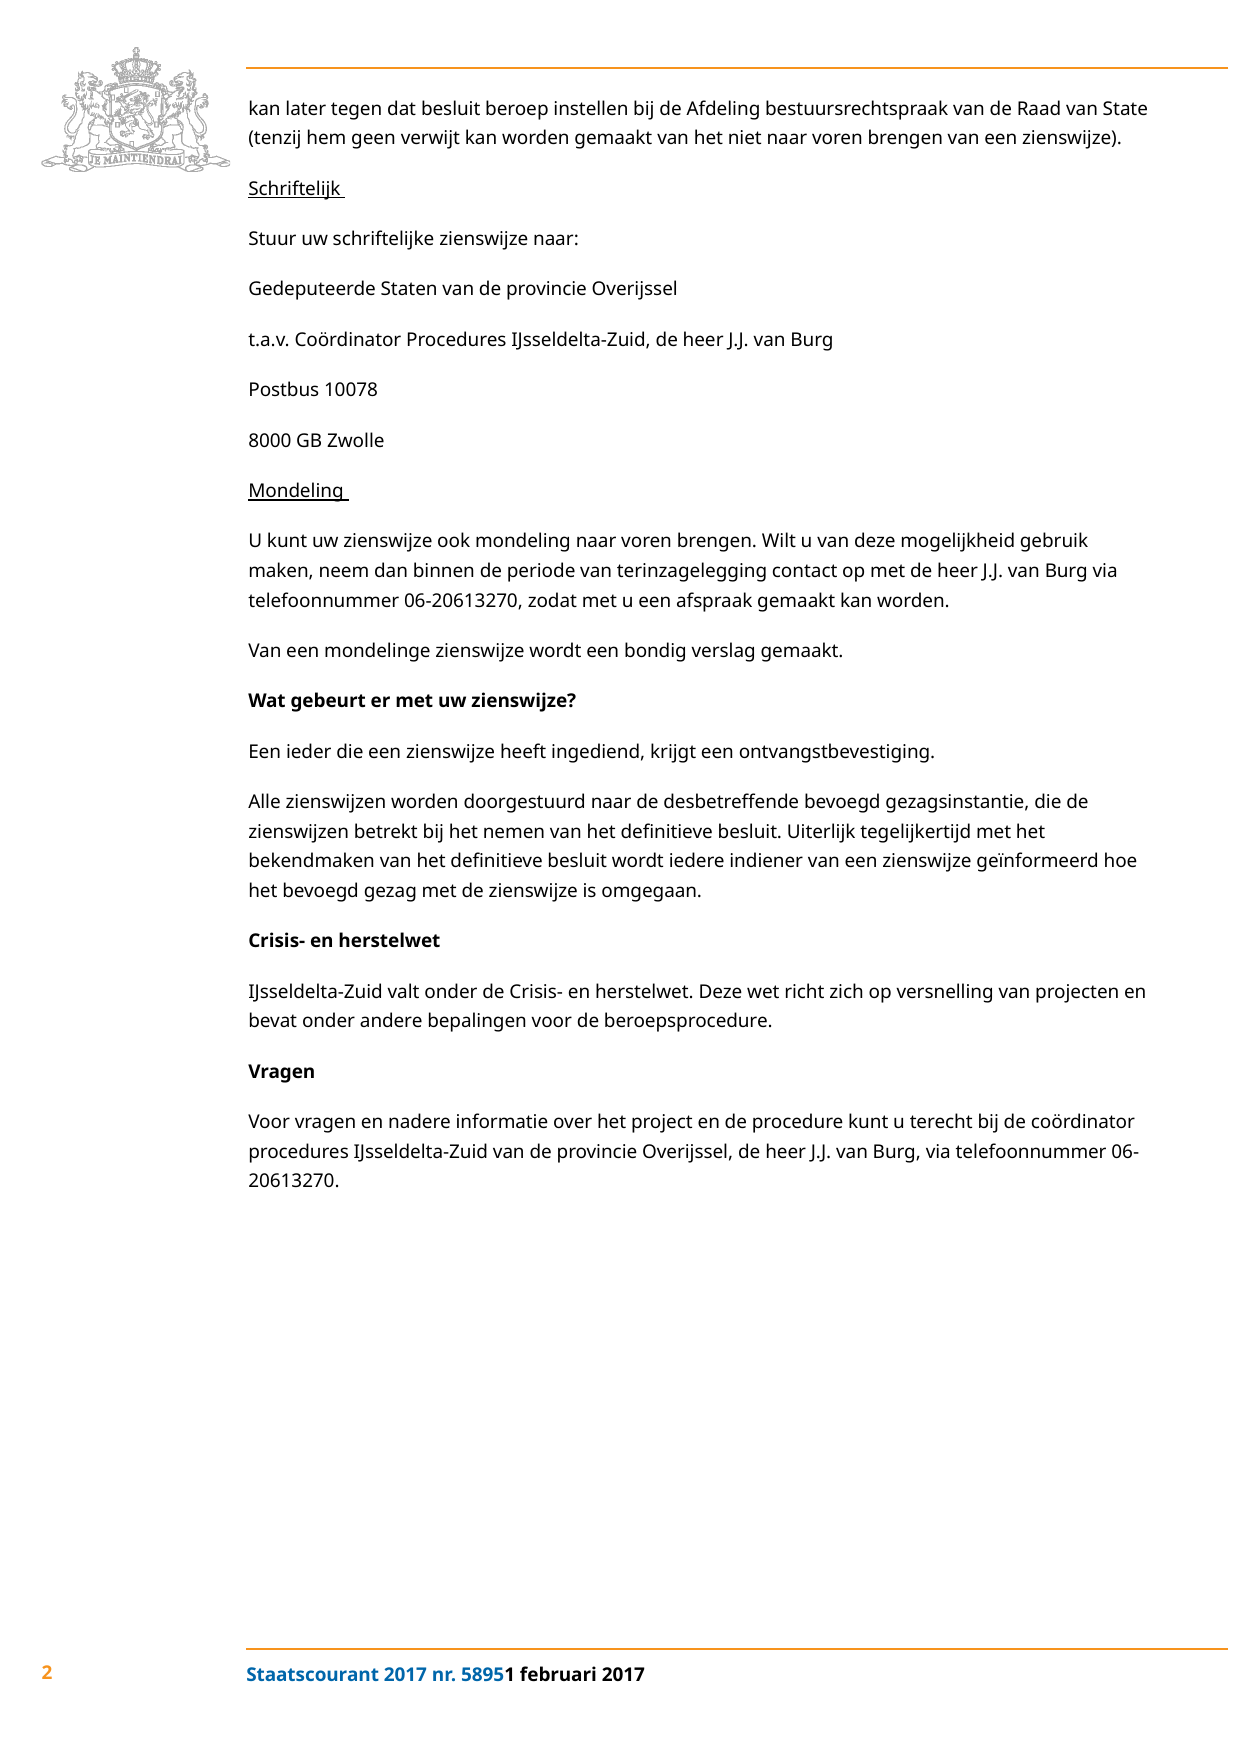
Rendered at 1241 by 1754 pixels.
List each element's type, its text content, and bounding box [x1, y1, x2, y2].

text Gedeputeerde Staten van de provincie Overijssel [248, 276, 1152, 301]
text Een ieder die een zienswijze heeft ingediend, krijgt een ontvangstbevestiging. [248, 738, 1152, 764]
text Stuur uw schriftelijke zienswijze naar: [248, 225, 1152, 251]
picture [41, 47, 231, 172]
text kan later tegen dat besluit beroep instellen bij de Afdeling bestuursrechtspraak van de Raad van State (tenzij hem geen verwijt kan worden gemaakt van het niet naar voren brengen van een zienswijze). [248, 95, 1152, 150]
text Mondeling [248, 477, 1152, 503]
text Schriftelijk [248, 175, 1152, 201]
text 8000 GB Zwolle [248, 427, 1152, 453]
text U kunt uw zienswijze ook mondeling naar voren brengen. Wilt u van deze mogelijkheid gebruik maken, neem dan binnen de periode van terinzagelegging contact op met de heer J.J. van Burg via telefoonnummer 06-20613270, zodat met u een afspraak gemaakt kan worden. [248, 528, 1152, 613]
text Voor vragen en nadere informatie over het project en de procedure kunt u terecht bij de coördinator procedures IJsseldelta-Zuid van de provincie Overijssel, de heer J.J. van Burg, via telefoonnummer 06-20613270. [248, 1108, 1152, 1193]
text Postbus 10078 [248, 376, 1152, 402]
text Van een mondelinge zienswijze wordt een bondig verslag gemaakt. [248, 637, 1152, 663]
text Crisis- en herstelwet [248, 928, 1152, 953]
text t.a.v. Coördinator Procedures IJsseldelta-Zuid, de heer J.J. van Burg [248, 326, 1152, 352]
text Alle zienswijzen worden doorgestuurd naar de desbetreffende bevoegd gezagsinstantie, die de zienswijzen betrekt bij het nemen van het definitieve besluit. Uiterlijk tegelijkertijd met het bekendmaken van het definitieve besluit wordt iedere indiener van een zienswijze geïnformeerd hoe het bevoegd gezag met de zienswijze is omgegaan. [248, 788, 1152, 903]
text Vragen [248, 1058, 1152, 1084]
text IJsseldelta-Zuid valt onder de Crisis- en herstelwet. Deze wet richt zich op versnelling van projecten en bevat onder andere bepalingen voor de beroepsprocedure. [248, 978, 1152, 1033]
text Wat gebeurt er met uw zienswijze? [248, 688, 1152, 713]
